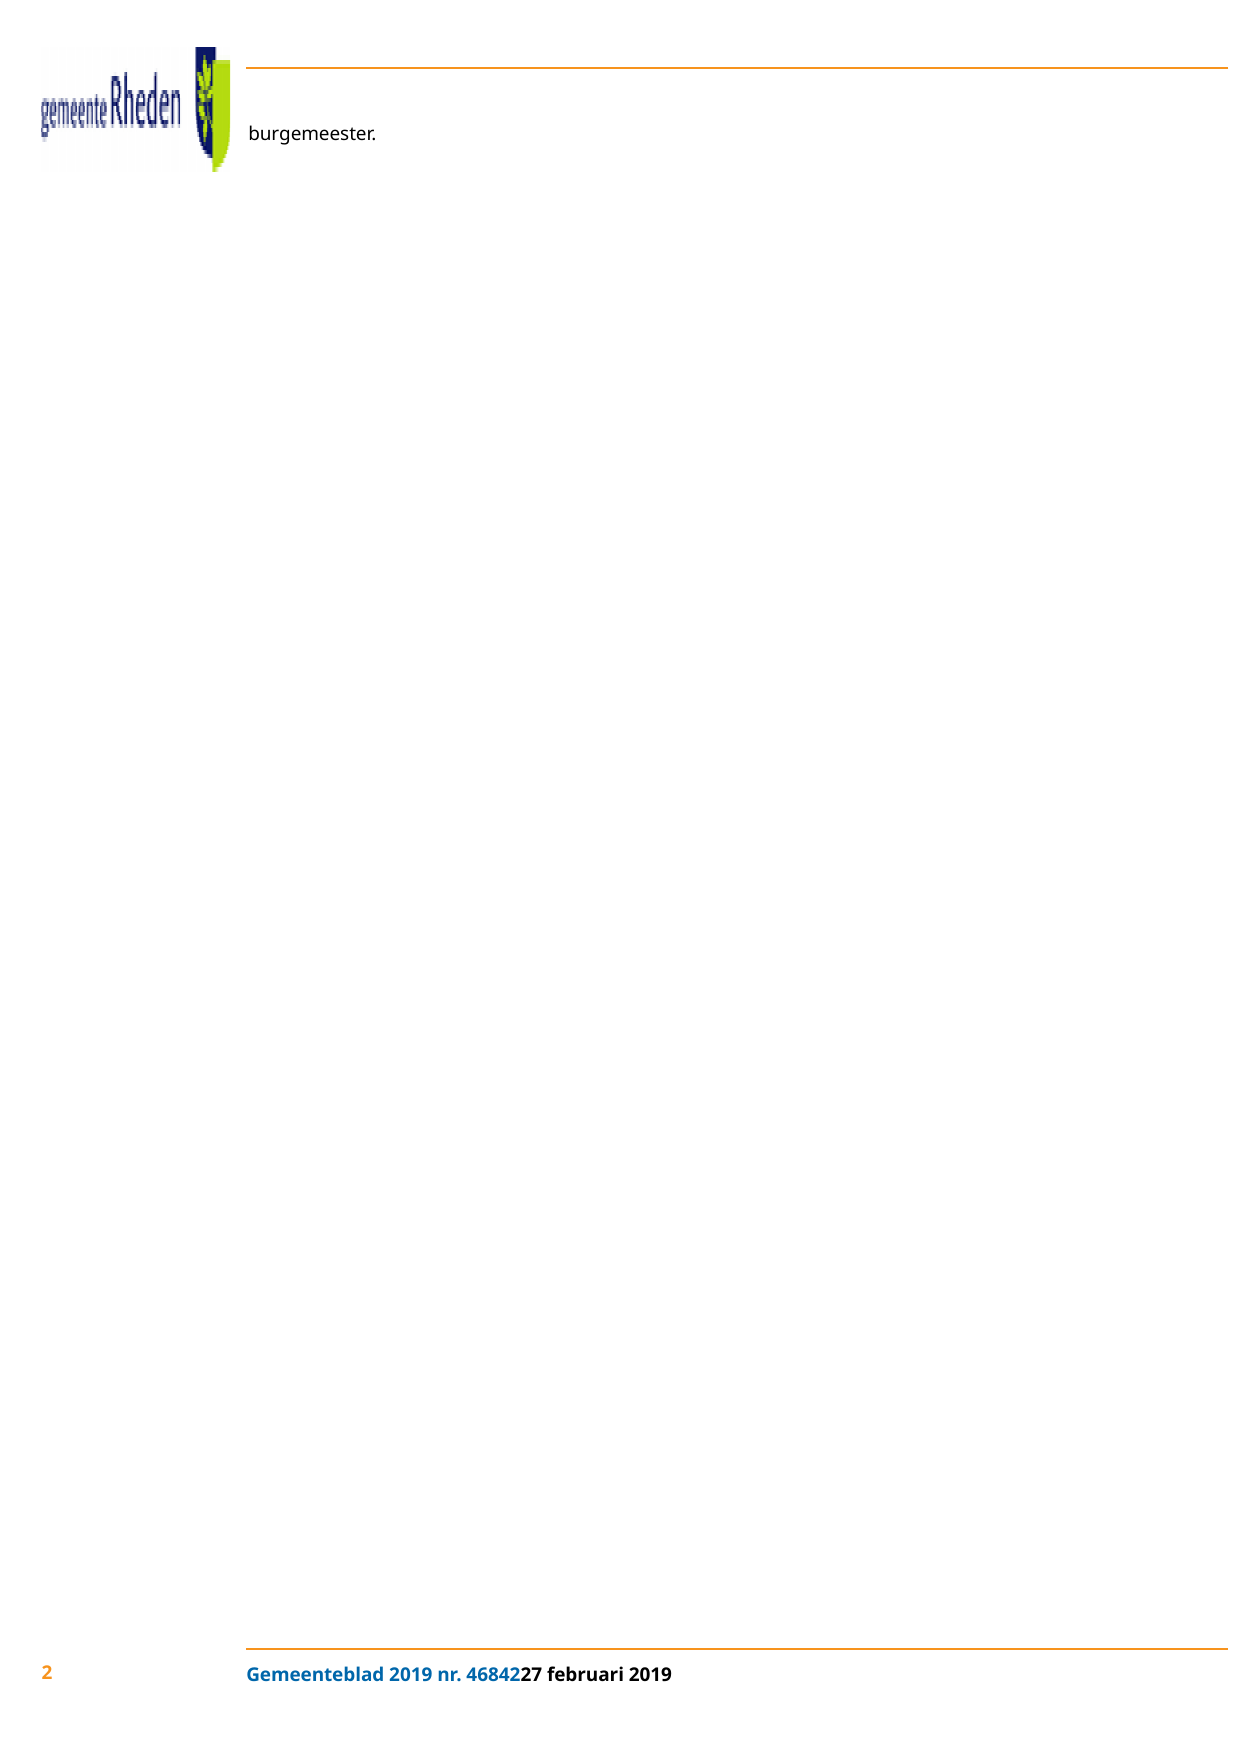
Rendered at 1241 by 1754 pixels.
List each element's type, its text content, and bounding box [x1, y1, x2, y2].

text burgemeester. [248, 121, 1152, 146]
picture [41, 47, 231, 172]
